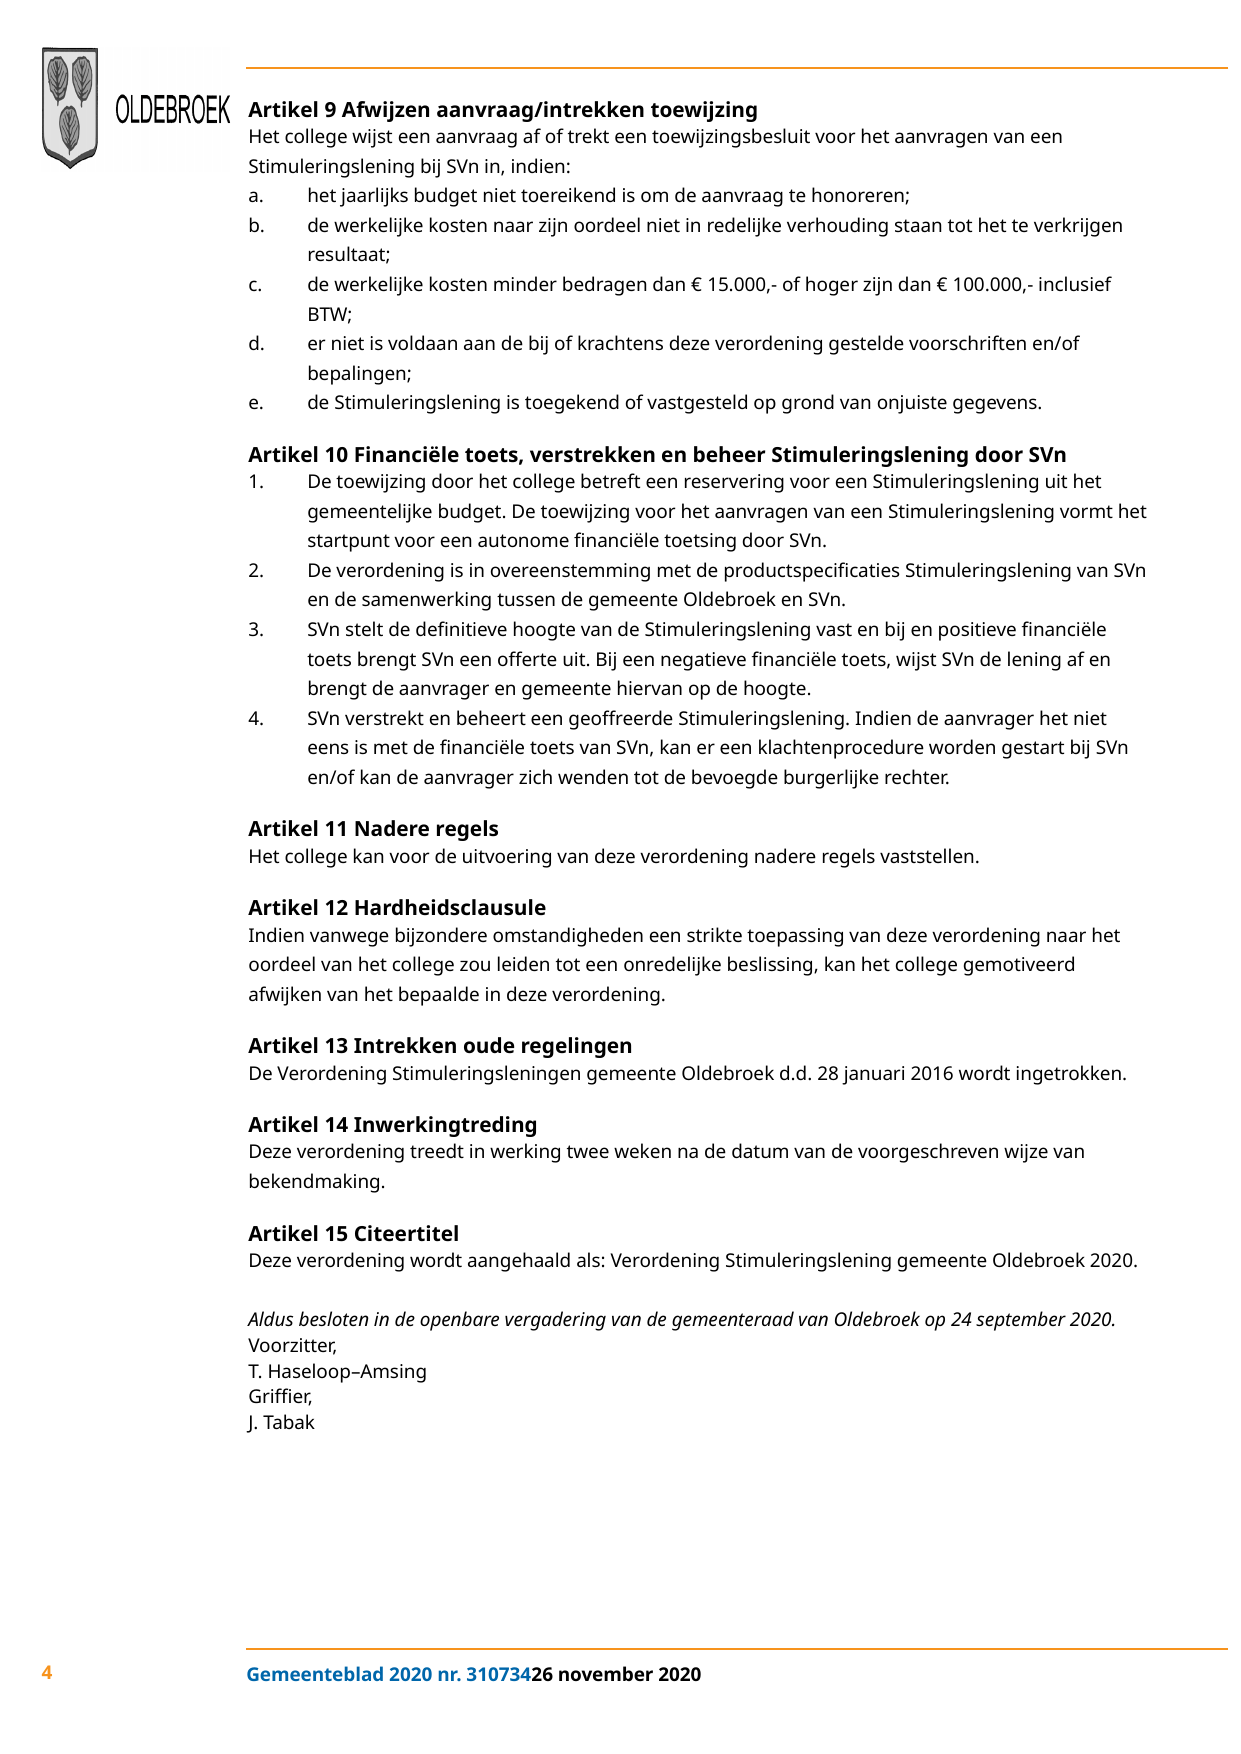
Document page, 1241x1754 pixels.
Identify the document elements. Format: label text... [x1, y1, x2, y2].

list de Stimuleringslening is toegekend of vastgesteld op grond van onjuiste gegevens. [248, 389, 1152, 415]
text Artikel 13 Intrekken oude regelingen [248, 1031, 1152, 1060]
text Deze verordening treedt in werking twee weken na de datum van de voorgeschreven wijze van bekendmaking. [248, 1139, 1152, 1194]
list het jaarlijks budget niet toereikend is om de aanvraag te honoreren; [248, 182, 1152, 208]
text De Verordening Stimuleringsleningen gemeente Oldebroek d.d. 28 januari 2016 wordt ingetrokken. [248, 1060, 1152, 1086]
text Het college wijst een aanvraag af of trekt een toewijzingsbesluit voor het aanvragen van een Stimuleringslening bij SVn in, indien: [248, 123, 1152, 178]
text Artikel 12 Hardheidsclausule [248, 893, 1152, 922]
list de werkelijke kosten minder bedragen dan € 15.000,- of hoger zijn dan € 100.000,- inclusief BTW; [248, 271, 1152, 326]
list SVn stelt de definitieve hoogte van de Stimuleringslening vast en bij en positieve financiële toets brengt SVn een offerte uit. Bij een negatieve financiële toets, wijst SVn de lening af en brengt de aanvrager en gemeente hiervan op de hoogte. [248, 616, 1152, 701]
text Artikel 9 Afwijzen aanvraag/intrekken toewijzing [248, 95, 1152, 123]
text Indien vanwege bijzondere omstandigheden een strikte toepassing van deze verordening naar het oordeel van het college zou leiden tot een onredelijke beslissing, kan het college gemotiveerd afwijken van het bepaalde in deze verordening. [248, 922, 1152, 1007]
text Griffier, [248, 1383, 1152, 1409]
list De verordening is in overeenstemming met de productspecificaties Stimuleringslening van SVn en de samenwerking tussen de gemeente Oldebroek en SVn. [248, 557, 1152, 612]
text Deze verordening wordt aangehaald als: Verordening Stimuleringslening gemeente Oldebroek 2020. [248, 1247, 1152, 1273]
text Artikel 15 Citeertitel [248, 1219, 1152, 1247]
list er niet is voldaan aan de bij of krachtens deze verordening gestelde voorschriften en/of bepalingen; [248, 330, 1152, 386]
text Artikel 10 Financiële toets, verstrekken en beheer Stimuleringslening door SVn [248, 440, 1152, 468]
list De toewijzing door het college betreft een reservering voor een Stimuleringslening uit het gemeentelijke budget. De toewijzing voor het aanvragen van een Stimuleringslening vormt het startpunt voor een autonome financiële toetsing door SVn. [248, 468, 1152, 553]
list de werkelijke kosten naar zijn oordeel niet in redelijke verhouding staan tot het te verkrijgen resultaat; [248, 212, 1152, 267]
text Het college kan voor de uitvoering van deze verordening nadere regels vaststellen. [248, 843, 1152, 869]
text Aldus besloten in de openbare vergadering van de gemeenteraad van Oldebroek op 24 september 2020. [248, 1306, 1152, 1332]
list SVn verstrekt en beheert een geoffreerde Stimuleringslening. Indien de aanvrager het niet eens is met de financiële toets van SVn, kan er een klachtenprocedure worden gestart bij SVn en/of kan de aanvrager zich wenden tot de bevoegde burgerlijke rechter. [248, 705, 1152, 790]
picture [41, 47, 231, 172]
text Artikel 14 Inwerkingtreding [248, 1110, 1152, 1139]
text Voorzitter, [248, 1332, 1152, 1358]
text J. Tabak [248, 1409, 1152, 1435]
text Artikel 11 Nadere regels [248, 814, 1152, 843]
text T. Haseloop–Amsing [248, 1358, 1152, 1383]
